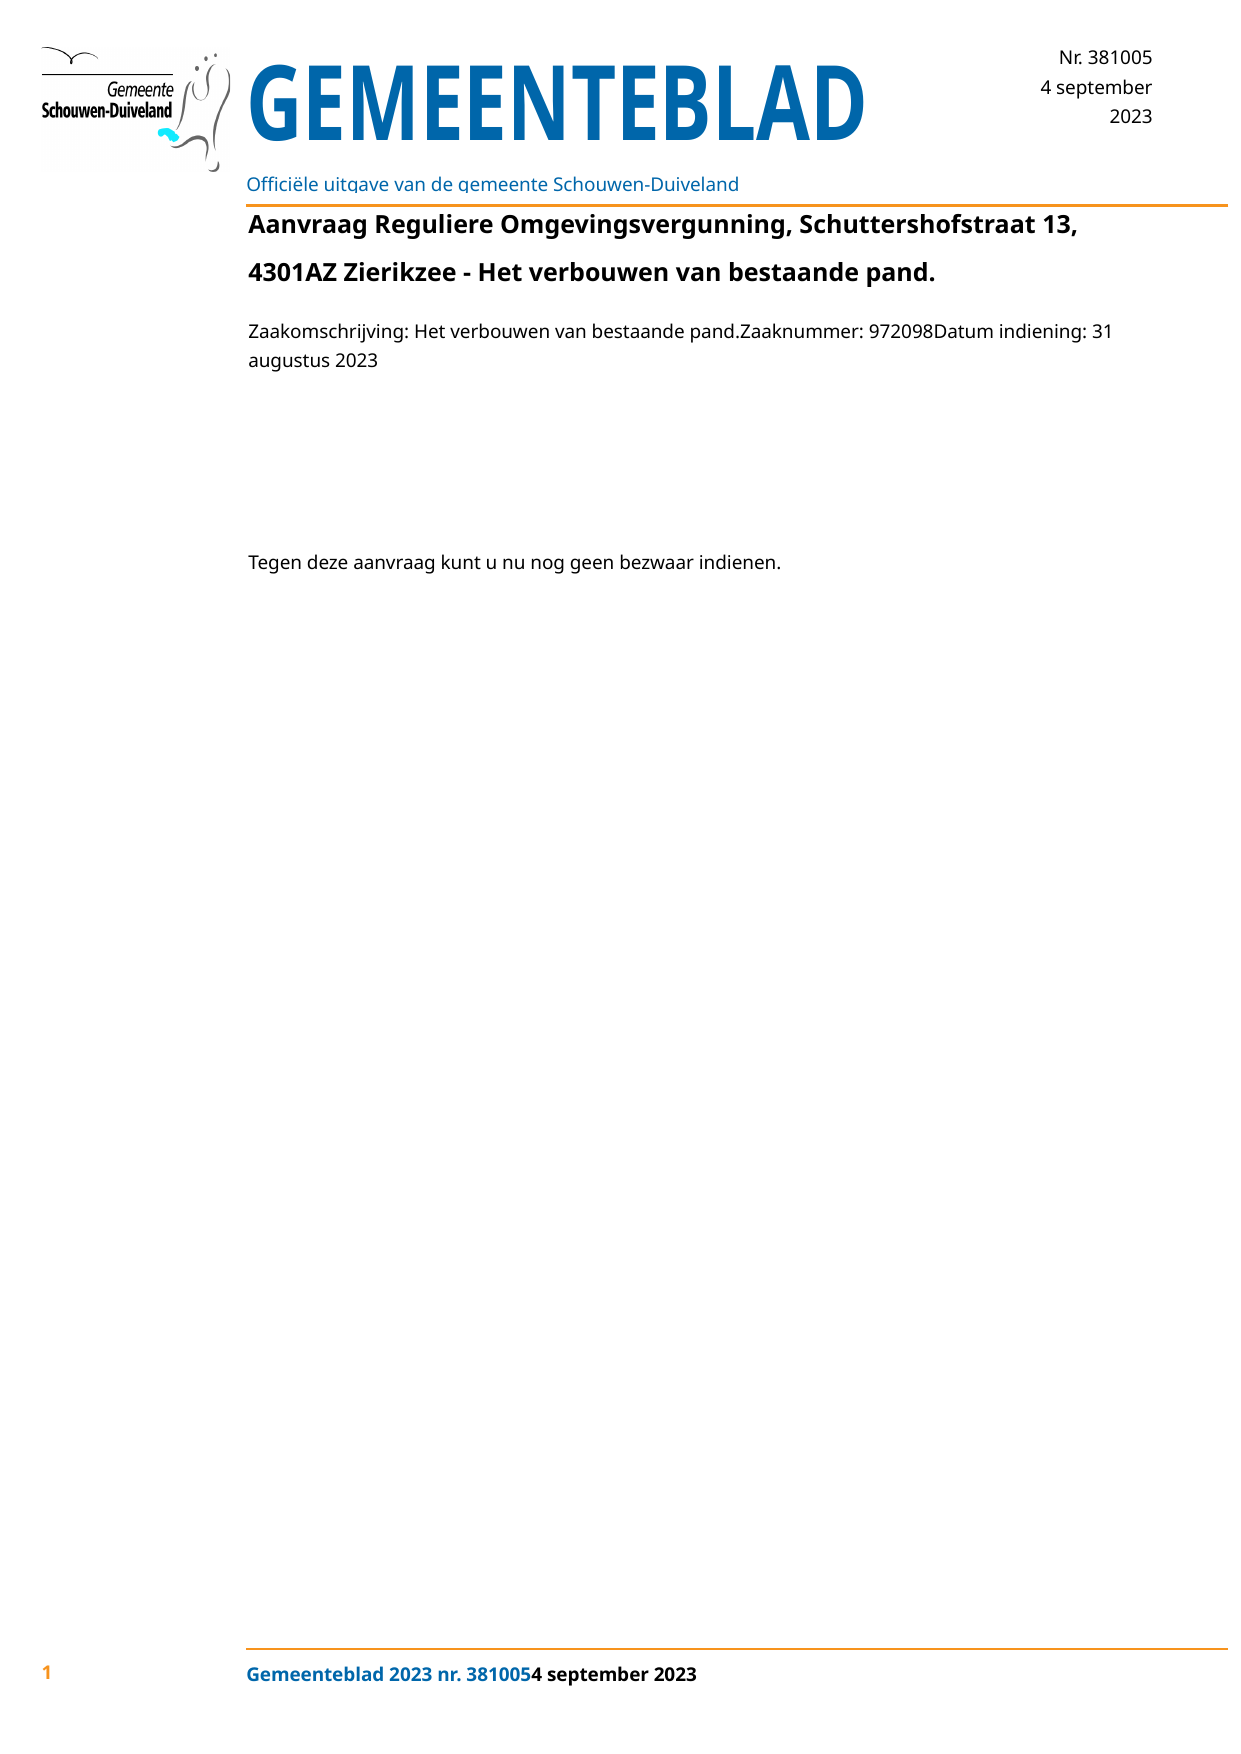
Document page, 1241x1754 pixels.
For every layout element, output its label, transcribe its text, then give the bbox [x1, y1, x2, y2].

text Tegen deze aanvraag kunt u nu nog geen bezwaar indienen. [248, 549, 1152, 575]
text Zaakomschrijving: Het verbouwen van bestaande pand.Zaaknummer: 972098Datum indiening: 31 augustus 2023 [248, 318, 1152, 373]
text Aanvraag Reguliere Omgevingsvergunning, Schuttershofstraat 13, 4301AZ Zierikzee - Het verbouwen van bestaande pand. [248, 207, 1152, 288]
picture [41, 47, 231, 172]
